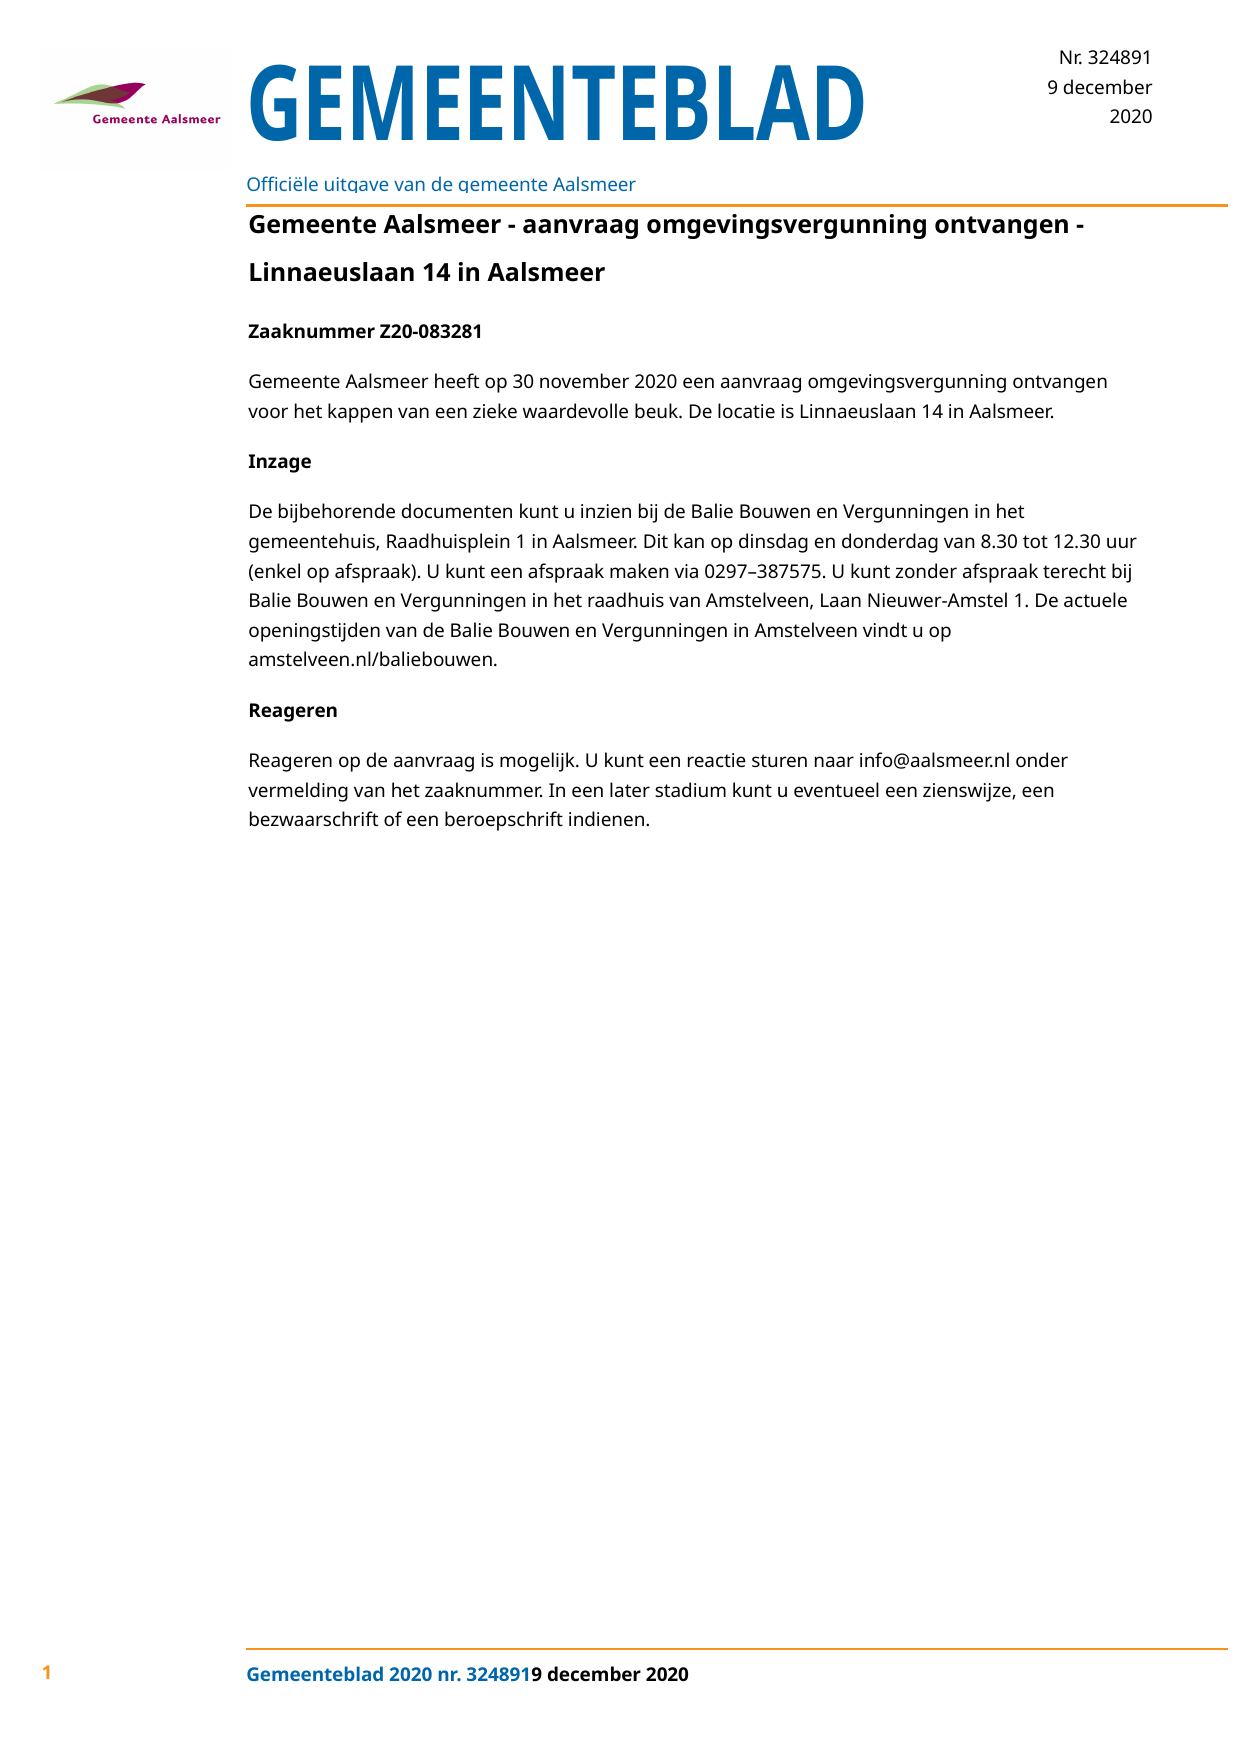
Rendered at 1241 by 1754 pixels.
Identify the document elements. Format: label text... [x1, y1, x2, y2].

text De bijbehorende documenten kunt u inzien bij de Balie Bouwen en Vergunningen in het gemeentehuis, Raadhuisplein 1 in Aalsmeer. Dit kan op dinsdag en donderdag van 8.30 tot 12.30 uur (enkel op afspraak). U kunt een afspraak maken via 0297–387575. U kunt zonder afspraak terecht bij Balie Bouwen en Vergunningen in het raadhuis van Amstelveen, Laan Nieuwer-Amstel 1. De actuele openingstijden van de Balie Bouwen en Vergunningen in Amstelveen vindt u op amstelveen.nl/baliebouwen. [248, 499, 1152, 672]
text Zaaknummer Z20-083281 [248, 318, 1152, 344]
text Reageren [248, 697, 1152, 723]
text Reageren op de aanvraag is mogelijk. U kunt een reactie sturen naar info@aalsmeer.nl onder vermelding van het zaaknummer. In een later stadium kunt u eventueel een zienswijze, een bezwaarschrift of een beroepschrift indienen. [248, 747, 1152, 832]
text Gemeente Aalsmeer heeft op 30 november 2020 een aanvraag omgevingsvergunning ontvangen voor het kappen van een zieke waardevolle beuk. De locatie is Linnaeuslaan 14 in Aalsmeer. [248, 368, 1152, 424]
text Inzage [248, 448, 1152, 474]
picture [41, 47, 231, 172]
text Gemeente Aalsmeer - aanvraag omgevingsvergunning ontvangen - Linnaeuslaan 14 in Aalsmeer [248, 207, 1152, 288]
